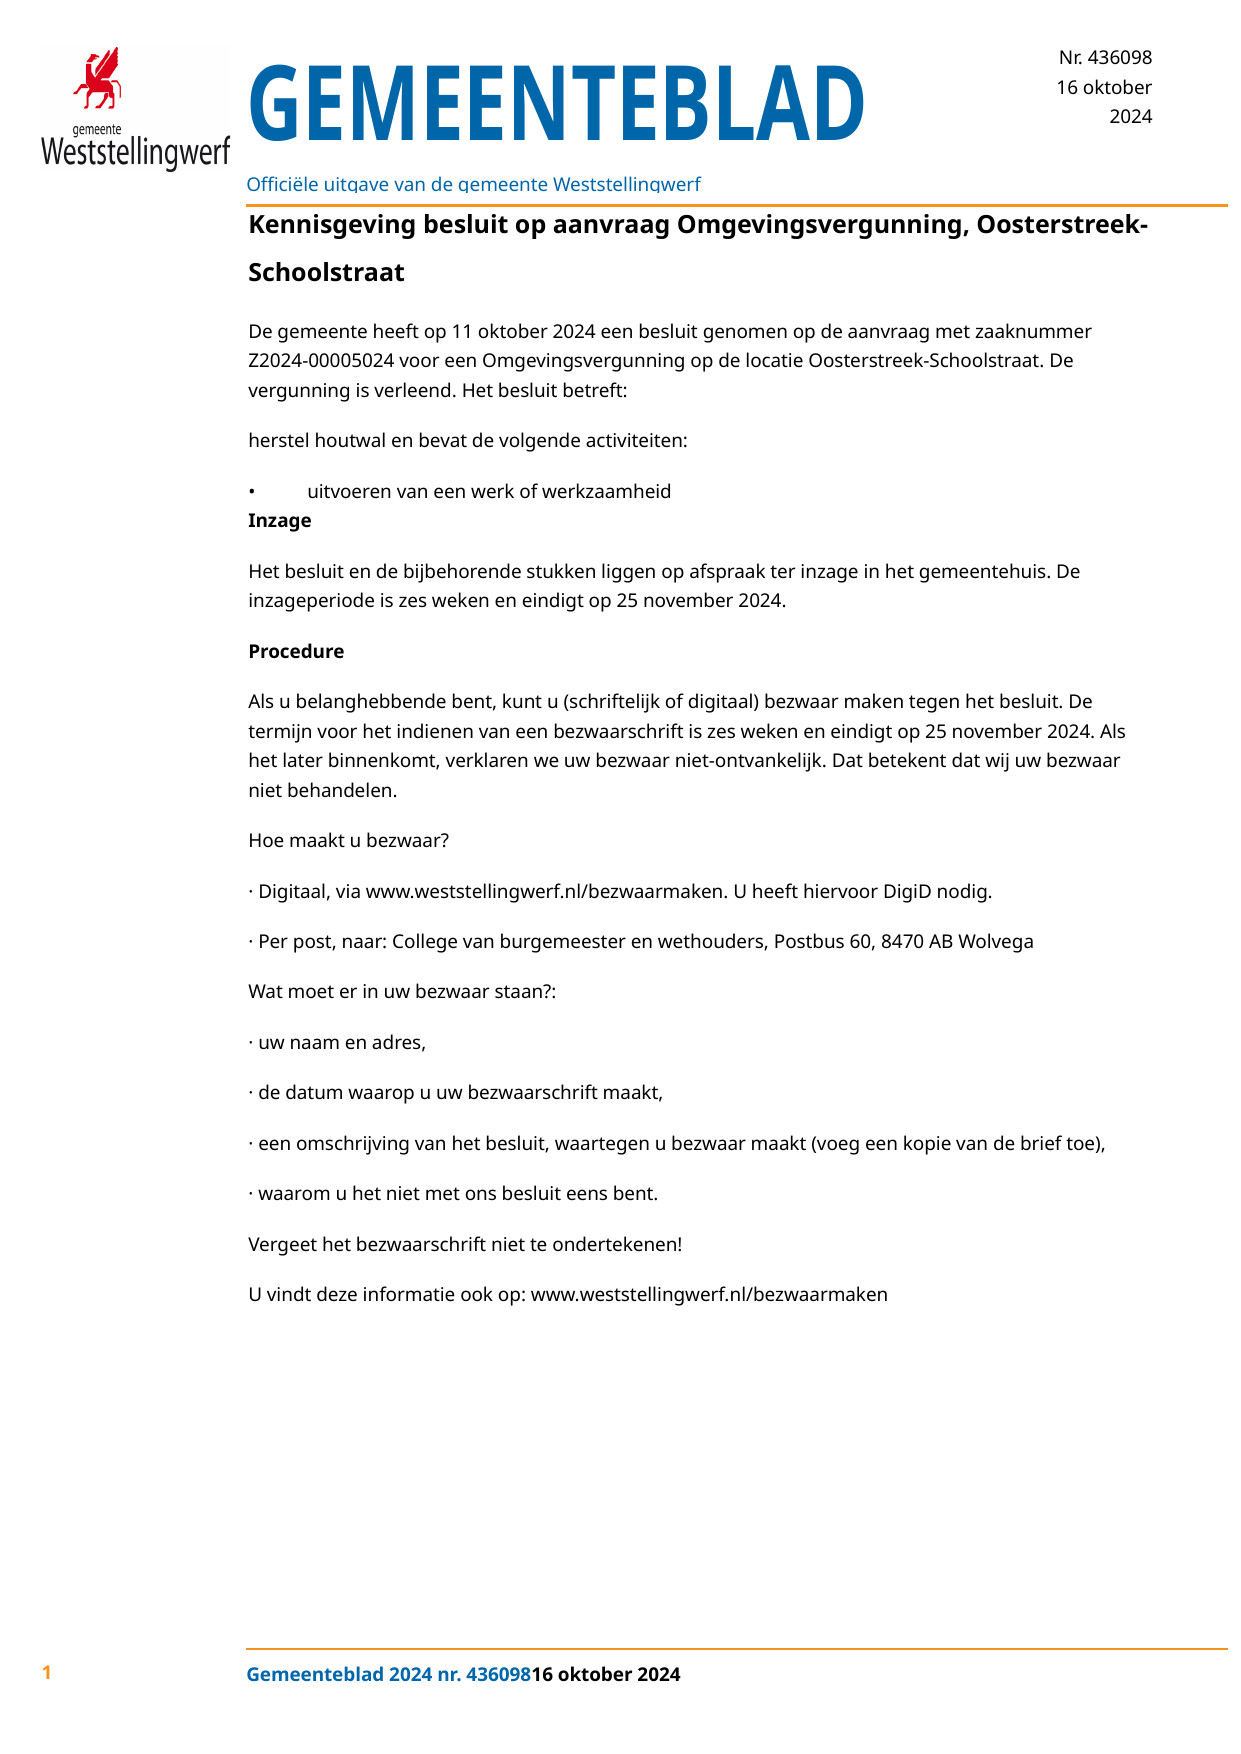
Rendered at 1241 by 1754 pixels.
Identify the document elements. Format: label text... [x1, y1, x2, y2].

text · Per post, naar: College van burgemeester en wethouders, Postbus 60, 8470 AB Wolvega [248, 928, 1152, 954]
text · een omschrijving van het besluit, waartegen u bezwaar maakt (voeg een kopie van de brief toe), [248, 1130, 1152, 1156]
text · de datum waarop u uw bezwaarschrift maakt, [248, 1079, 1152, 1105]
text Procedure [248, 638, 1152, 664]
text · uw naam en adres, [248, 1029, 1152, 1055]
text · Digitaal, via www.weststellingwerf.nl/bezwaarmaken. U heeft hiervoor DigiD nodig. [248, 878, 1152, 904]
text herstel houtwal en bevat de volgende activiteiten: [248, 427, 1152, 453]
text De gemeente heeft op 11 oktober 2024 een besluit genomen op de aanvraag met zaaknummer Z2024-00005024 voor een Omgevingsvergunning op de locatie Oosterstreek-Schoolstraat. De vergunning is verleend. Het besluit betreft: [248, 318, 1152, 403]
text Hoe maakt u bezwaar? [248, 827, 1152, 853]
text Het besluit en de bijbehorende stukken liggen op afspraak ter inzage in het gemeentehuis. De inzageperiode is zes weken en eindigt op 25 november 2024. [248, 558, 1152, 613]
list uitvoeren van een werk of werkzaamheid [248, 478, 1152, 504]
picture [41, 47, 231, 172]
text Als u belanghebbende bent, kunt u (schriftelijk of digitaal) bezwaar maken tegen het besluit. De termijn voor het indienen van een bezwaarschrift is zes weken en eindigt op 25 november 2024. Als het later binnenkomt, verklaren we uw bezwaar niet-ontvankelijk. Dat betekent dat wij uw bezwaar niet behandelen. [248, 688, 1152, 803]
text U vindt deze informatie ook op: www.weststellingwerf.nl/bezwaarmaken [248, 1281, 1152, 1307]
text Wat moet er in uw bezwaar staan?: [248, 979, 1152, 1004]
text Vergeet het bezwaarschrift niet te ondertekenen! [248, 1231, 1152, 1257]
text Inzage [248, 507, 1152, 533]
text · waarom u het niet met ons besluit eens bent. [248, 1180, 1152, 1206]
text Kennisgeving besluit op aanvraag Omgevingsvergunning, Oosterstreek-Schoolstraat [248, 207, 1152, 288]
